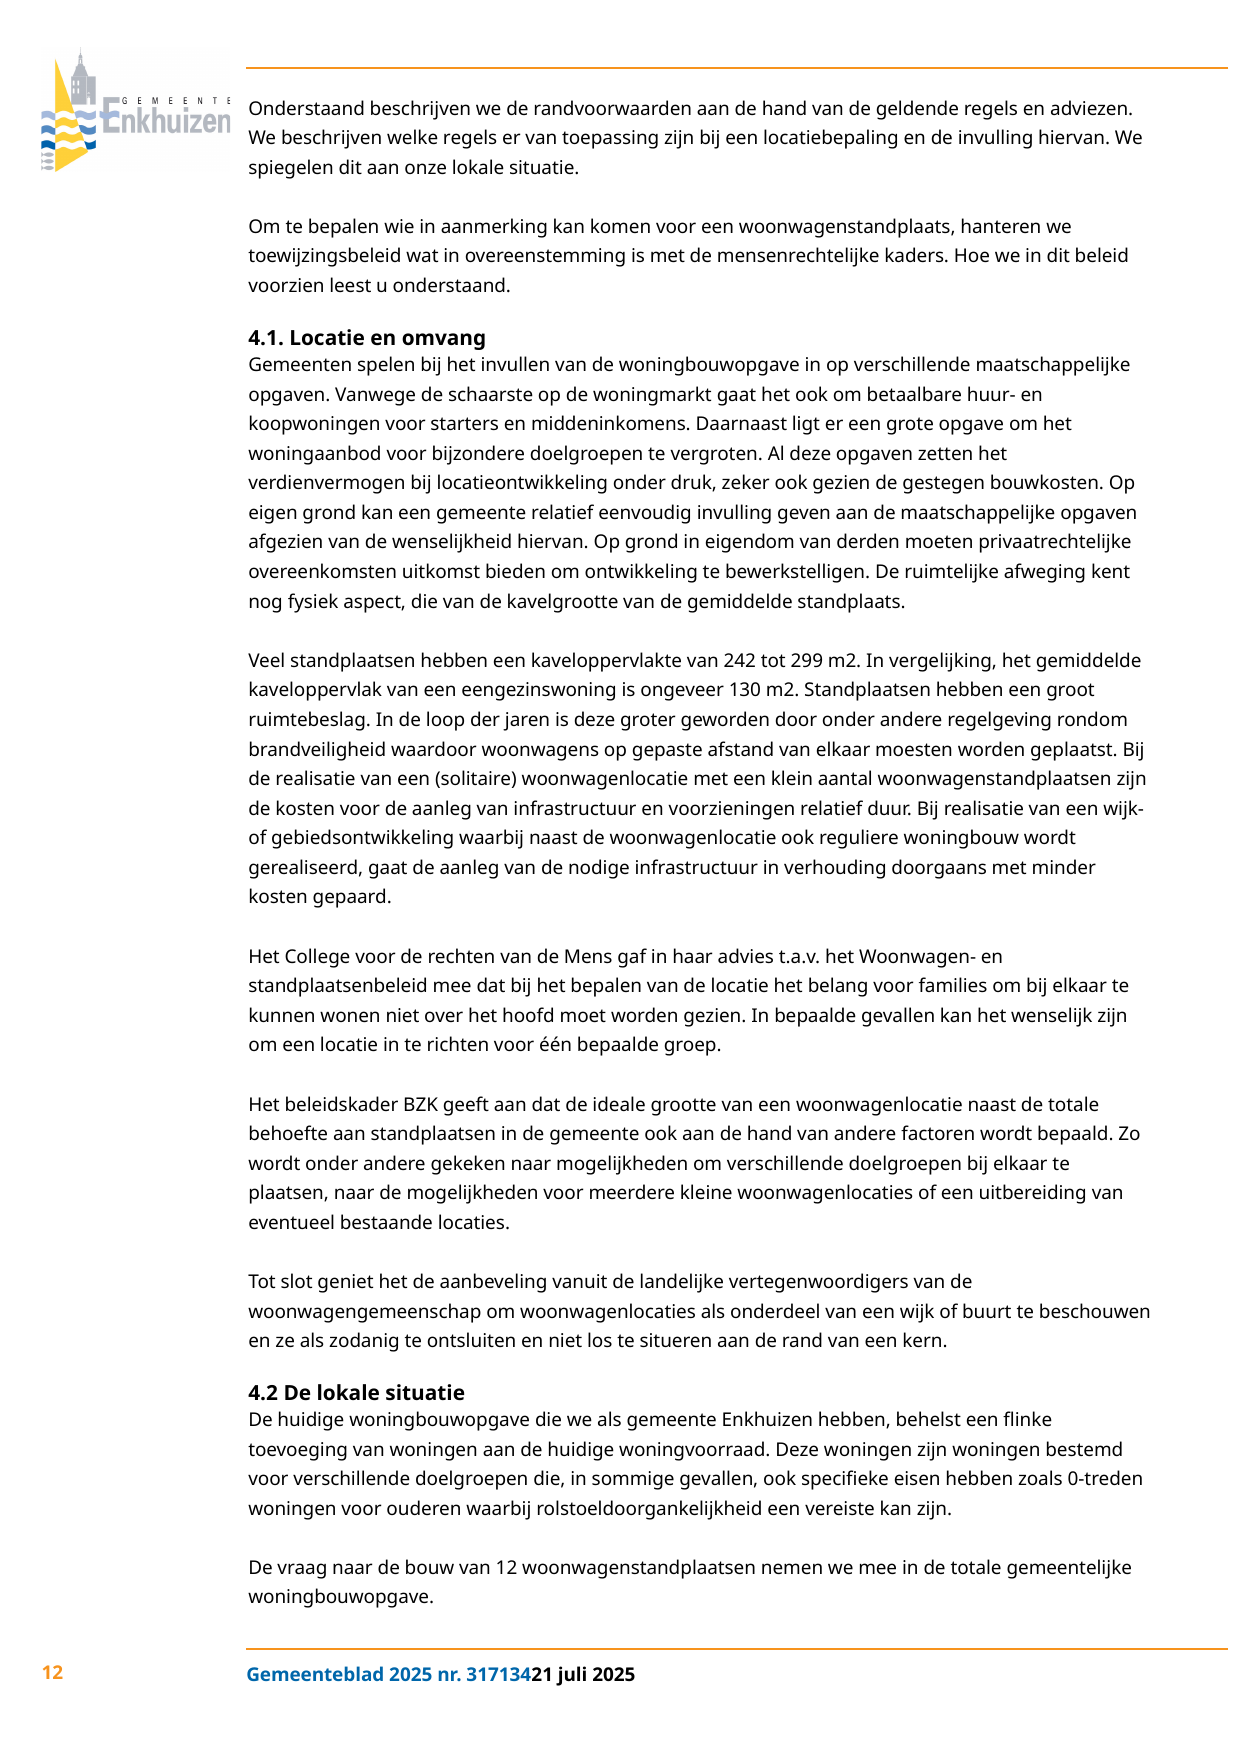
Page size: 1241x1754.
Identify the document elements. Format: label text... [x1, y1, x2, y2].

text Veel standplaatsen hebben een kaveloppervlakte van 242 tot 299 m2. In vergelijking, het gemiddelde kaveloppervlak van een eengezinswoning is ongeveer 130 m2. Standplaatsen hebben een groot ruimtebeslag. In de loop der jaren is deze groter geworden door onder andere regelgeving rondom brandveiligheid waardoor woonwagens op gepaste afstand van elkaar moesten worden geplaatst. Bij de realisatie van een (solitaire) woonwagenlocatie met een klein aantal woonwagenstandplaatsen zijn de kosten voor de aanleg van infrastructuur en voorzieningen relatief duur. Bij realisatie van een wijk- of gebiedsontwikkeling waarbij naast de woonwagenlocatie ook reguliere woningbouw wordt gerealiseerd, gaat de aanleg van de nodige infrastructuur in verhouding doorgaans met minder kosten gepaard. [248, 647, 1152, 909]
text De huidige woningbouwopgave die we als gemeente Enkhuizen hebben, behelst een flinke toevoeging van woningen aan de huidige woningvoorraad. Deze woningen zijn woningen bestemd voor verschillende doelgroepen die, in sommige gevallen, ook specifieke eisen hebben zoals 0-treden woningen voor ouderen waarbij rolstoeldoorgankelijkheid een vereiste kan zijn. [248, 1406, 1152, 1521]
text Om te bepalen wie in aanmerking kan komen voor een woonwagenstandplaats, hanteren we toewijzingsbeleid wat in overeenstemming is met de mensenrechtelijke kaders. Hoe we in dit beleid voorzien leest u onderstaand. [248, 213, 1152, 298]
text Het College voor de rechten van de Mens gaf in haar advies t.a.v. het Woonwagen- en standplaatsenbeleid mee dat bij het bepalen van de locatie het belang voor families om bij elkaar te kunnen wonen niet over het hoofd moet worden gezien. In bepaalde gevallen kan het wenselijk zijn om een locatie in te richten voor één bepaalde groep. [248, 943, 1152, 1057]
text De vraag naar de bouw van 12 woonwagenstandplaatsen nemen we mee in de totale gemeentelijke woningbouwopgave. [248, 1554, 1152, 1609]
text 4.1. Locatie en omvang [248, 323, 1152, 351]
picture [41, 47, 231, 172]
text Gemeenten spelen bij het invullen van de woningbouwopgave in op verschillende maatschappelijke opgaven. Vanwege de schaarste op de woningmarkt gaat het ook om betaalbare huur- en koopwoningen voor starters en middeninkomens. Daarnaast ligt er een grote opgave om het woningaanbod voor bijzondere doelgroepen te vergroten. Al deze opgaven zetten het verdienvermogen bij locatieontwikkeling onder druk, zeker ook gezien de gestegen bouwkosten. Op eigen grond kan een gemeente relatief eenvoudig invulling geven aan de maatschappelijke opgaven afgezien van de wenselijkheid hiervan. Op grond in eigendom van derden moeten privaatrechtelijke overeenkomsten uitkomst bieden om ontwikkeling te bewerkstelligen. De ruimtelijke afweging kent nog fysiek aspect, die van de kavelgrootte van de gemiddelde standplaats. [248, 351, 1152, 613]
text 4.2 De lokale situatie [248, 1378, 1152, 1406]
text Tot slot geniet het de aanbeveling vanuit de landelijke vertegenwoordigers van de woonwagengemeenschap om woonwagenlocaties als onderdeel van een wijk of buurt te beschouwen en ze als zodanig te ontsluiten en niet los te situeren aan de rand van een kern. [248, 1268, 1152, 1353]
text Onderstaand beschrijven we de randvoorwaarden aan de hand van de geldende regels en adviezen. We beschrijven welke regels er van toepassing zijn bij een locatiebepaling en de invulling hiervan. We spiegelen dit aan onze lokale situatie. [248, 95, 1152, 180]
text Het beleidskader BZK geeft aan dat de ideale grootte van een woonwagenlocatie naast de totale behoefte aan standplaatsen in de gemeente ook aan de hand van andere factoren wordt bepaald. Zo wordt onder andere gekeken naar mogelijkheden om verschillende doelgroepen bij elkaar te plaatsen, naar de mogelijkheden voor meerdere kleine woonwagenlocaties of een uitbereiding van eventueel bestaande locaties. [248, 1091, 1152, 1235]
